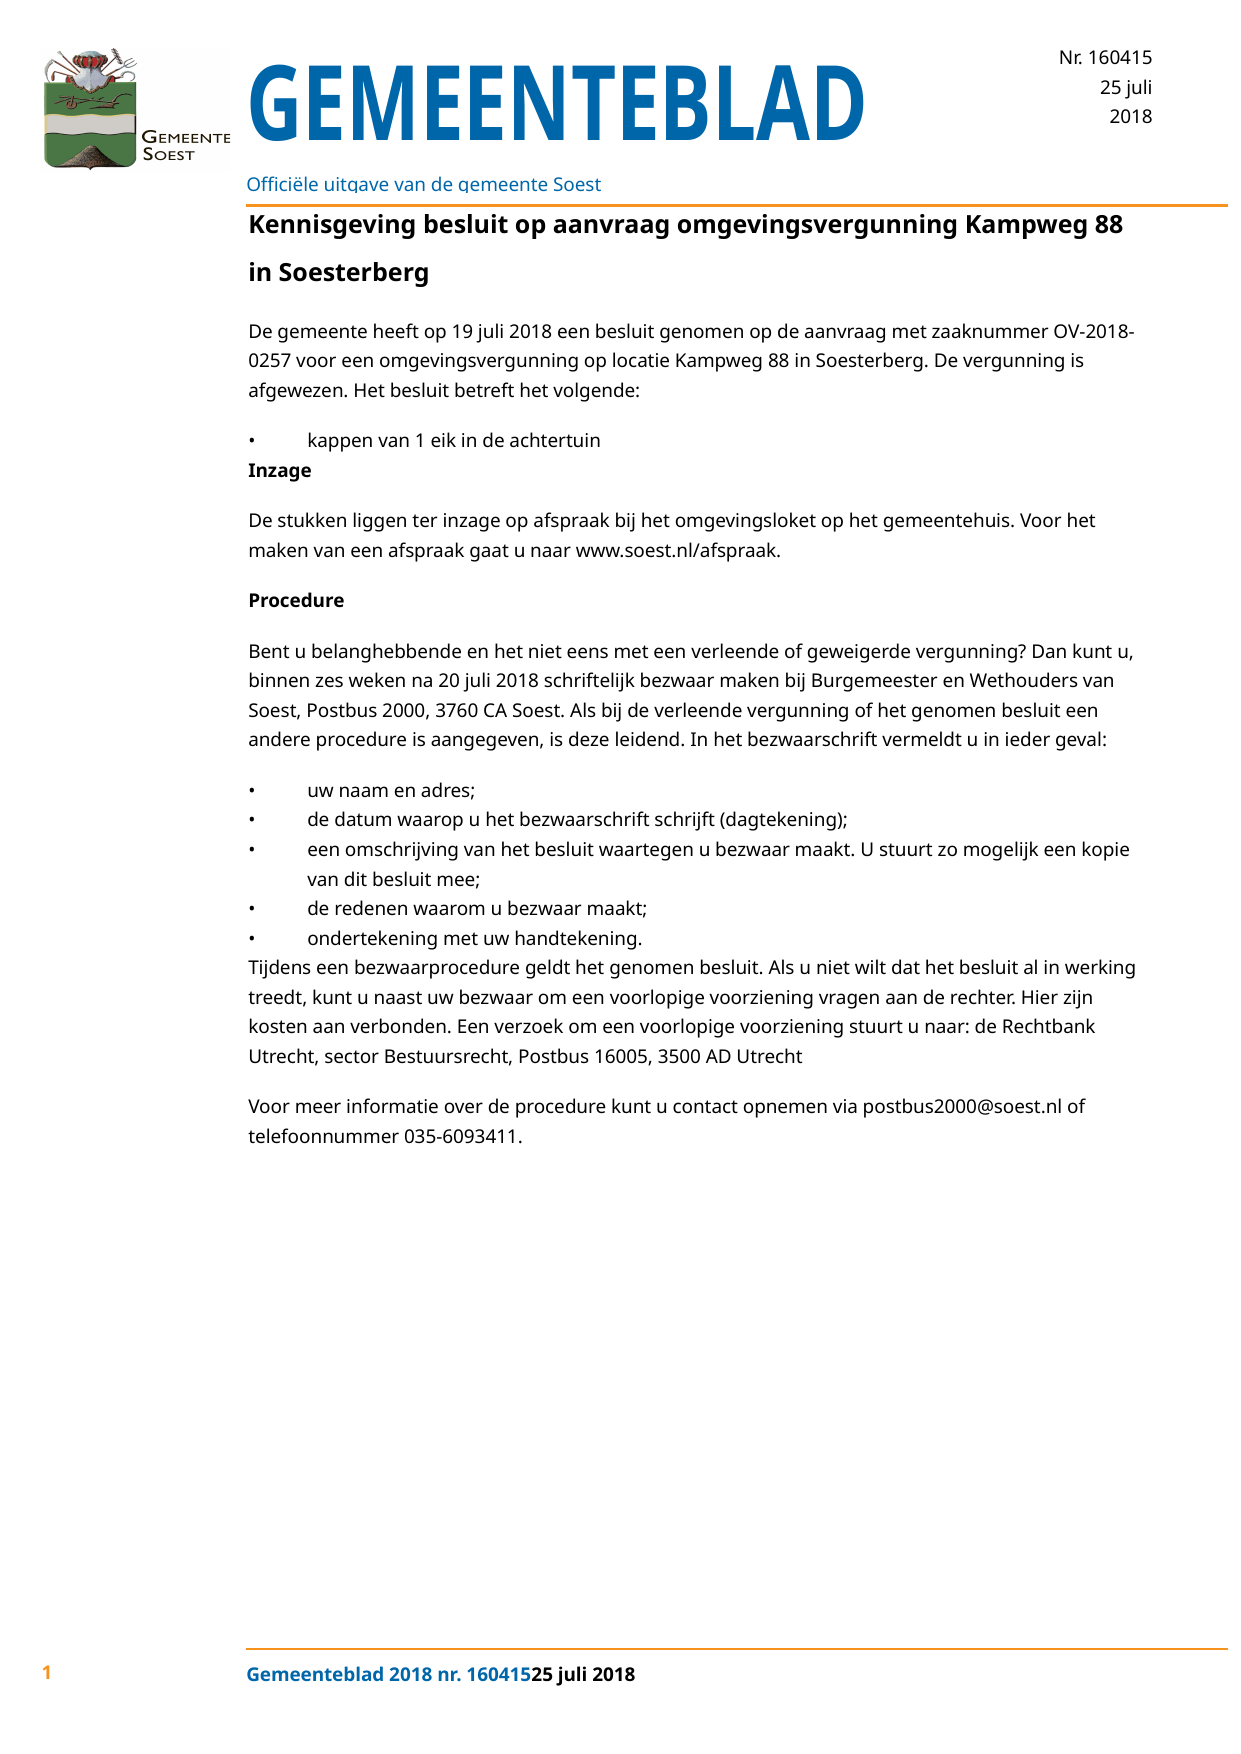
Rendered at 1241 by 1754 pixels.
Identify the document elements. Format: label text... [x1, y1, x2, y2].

list ondertekening met uw handtekening. [248, 925, 1152, 951]
text Inzage [248, 457, 1152, 483]
list uw naam en adres; [248, 777, 1152, 803]
text Bent u belanghebbende en het niet eens met een verleende of geweigerde vergunning? Dan kunt u, binnen zes weken na 20 juli 2018 schriftelijk bezwaar maken bij Burgemeester en Wethouders van Soest, Postbus 2000, 3760 CA Soest. Als bij de verleende vergunning of het genomen besluit een andere procedure is aangegeven, is deze leidend. In het bezwaarschrift vermeldt u in ieder geval: [248, 638, 1152, 752]
picture [41, 47, 231, 172]
text Kennisgeving besluit op aanvraag omgevingsvergunning Kampweg 88 in Soesterberg [248, 207, 1152, 288]
list kappen van 1 eik in de achtertuin [248, 427, 1152, 453]
list een omschrijving van het besluit waartegen u bezwaar maakt. U stuurt zo mogelijk een kopie van dit besluit mee; [248, 836, 1152, 892]
text Tijdens een bezwaarprocedure geldt het genomen besluit. Als u niet wilt dat het besluit al in werking treedt, kunt u naast uw bezwaar om een voorlopige voorziening vragen aan de rechter. Hier zijn kosten aan verbonden. Een verzoek om een voorlopige voorziening stuurt u naar: de Rechtbank Utrecht, sector Bestuursrecht, Postbus 16005, 3500 AD Utrecht [248, 954, 1152, 1069]
text Procedure [248, 587, 1152, 613]
text Voor meer informatie over de procedure kunt u contact opnemen via postbus2000@soest.nl of telefoonnummer 035-6093411. [248, 1094, 1152, 1149]
text De stukken liggen ter inzage op afspraak bij het omgevingsloket op het gemeentehuis. Voor het maken van een afspraak gaat u naar www.soest.nl/afspraak. [248, 507, 1152, 563]
list de datum waarop u het bezwaarschrift schrijft (dagtekening); [248, 807, 1152, 832]
list de redenen waarom u bezwaar maakt; [248, 895, 1152, 921]
text De gemeente heeft op 19 juli 2018 een besluit genomen op de aanvraag met zaaknummer OV-2018-0257 voor een omgevingsvergunning op locatie Kampweg 88 in Soesterberg. De vergunning is afgewezen. Het besluit betreft het volgende: [248, 318, 1152, 403]
